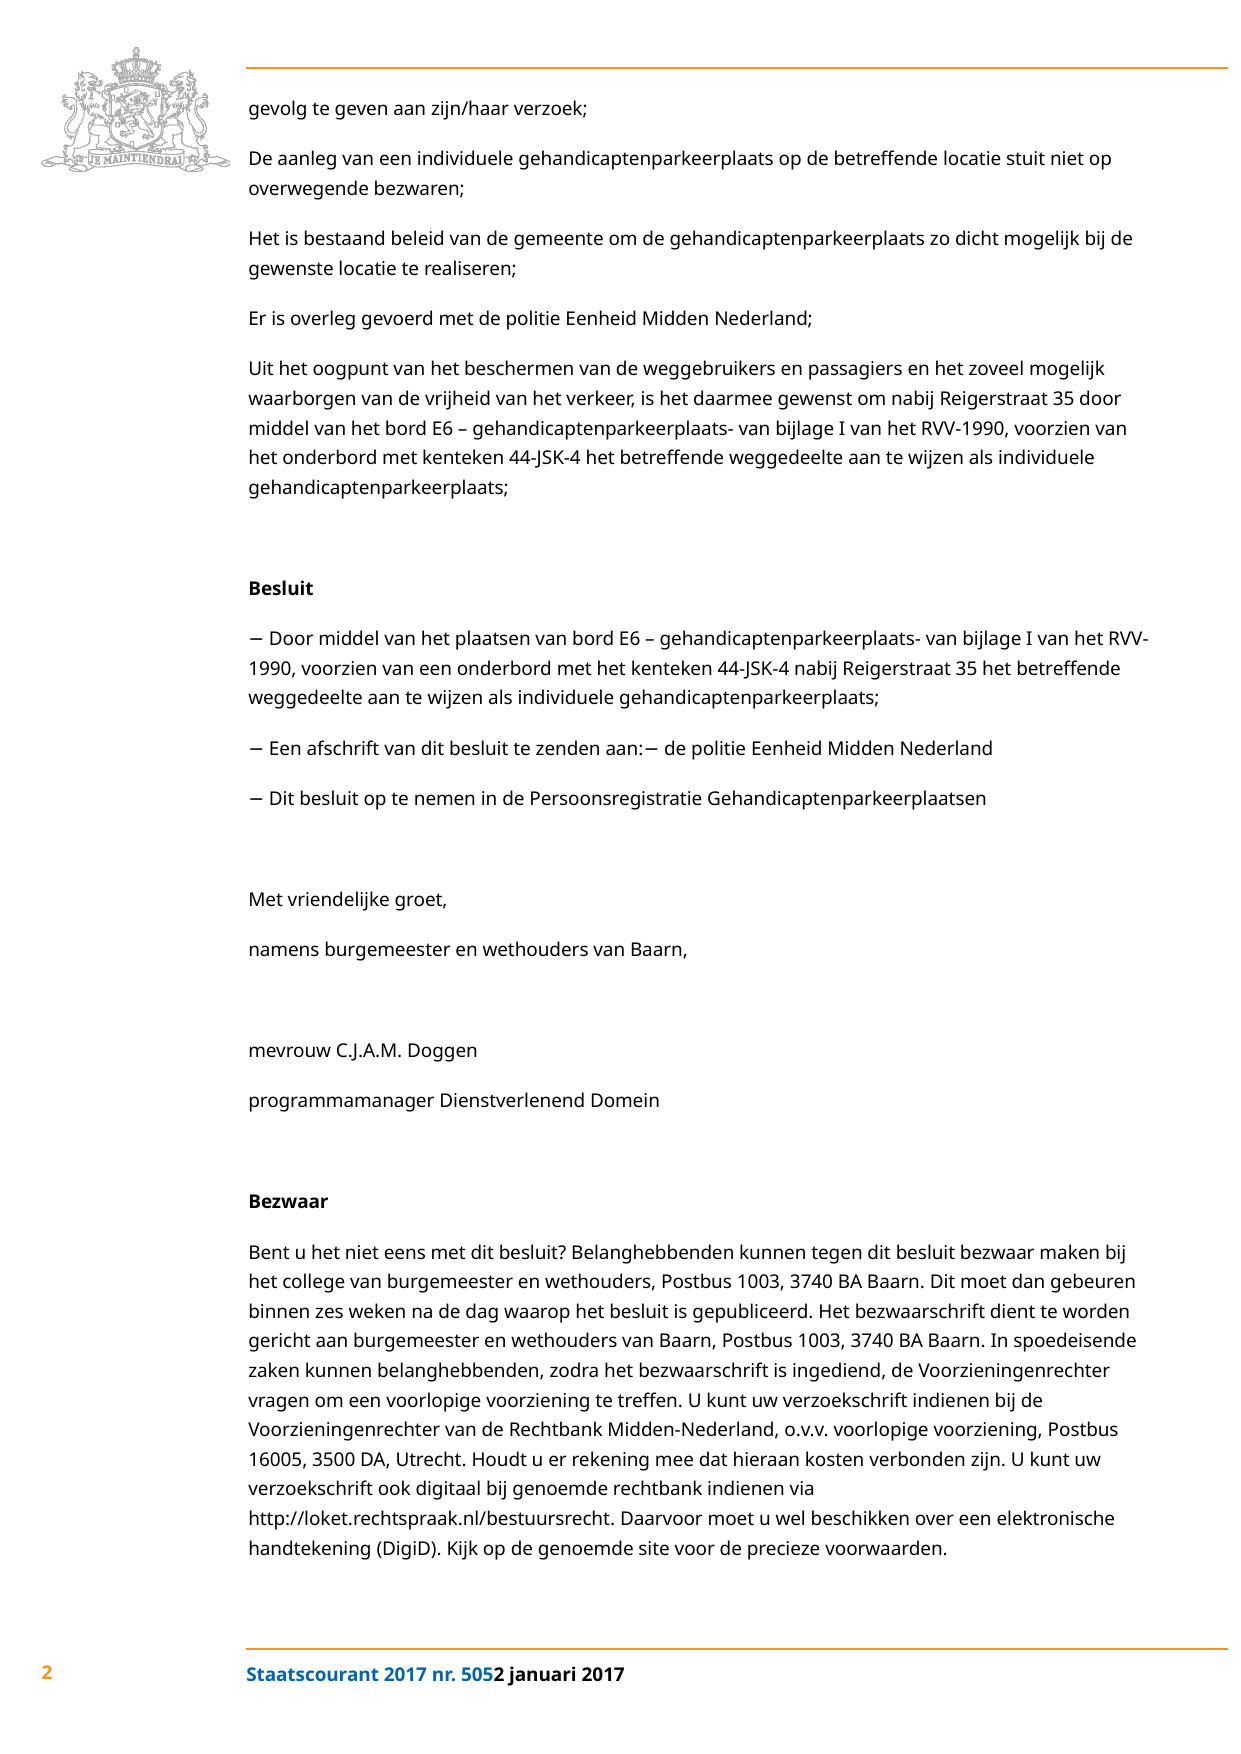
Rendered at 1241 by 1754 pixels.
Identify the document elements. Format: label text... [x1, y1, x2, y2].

text mevrouw C.J.A.M. Doggen [248, 1037, 1152, 1063]
text Het is bestaand beleid van de gemeente om de gehandicaptenparkeerplaats zo dicht mogelijk bij de gewenste locatie te realiseren; [248, 225, 1152, 281]
picture [41, 47, 231, 172]
text Bent u het niet eens met dit besluit? Belanghebbenden kunnen tegen dit besluit bezwaar maken bij het college van burgemeester en wethouders, Postbus 1003, 3740 BA Baarn. Dit moet dan gebeuren binnen zes weken na de dag waarop het besluit is gepubliceerd. Het bezwaarschrift dient te worden gericht aan burgemeester en wethouders van Baarn, Postbus 1003, 3740 BA Baarn. In spoedeisende zaken kunnen belanghebbenden, zodra het bezwaarschrift is ingediend, de Voorzieningenrechter vragen om een voorlopige voorziening te treffen. U kunt uw verzoekschrift indienen bij de Voorzieningenrechter van de Rechtbank Midden-Nederland, o.v.v. voorlopige voorziening, Postbus 16005, 3500 DA, Utrecht. Houdt u er rekening mee dat hieraan kosten verbonden zijn. U kunt uw verzoekschrift ook digitaal bij genoemde rechtbank indienen via http://loket.rechtspraak.nl/bestuursrecht. Daarvoor moet u wel beschikken over een elektronische handtekening (DigiD). Kijk op de genoemde site voor de precieze voorwaarden. [248, 1239, 1152, 1561]
text namens burgemeester en wethouders van Baarn, [248, 936, 1152, 962]
text De aanleg van een individuele gehandicaptenparkeerplaats op de betreffende locatie stuit niet op overwegende bezwaren; [248, 145, 1152, 201]
text Er is overleg gevoerd met de politie Eenheid Midden Nederland; [248, 305, 1152, 331]
text programmamanager Dienstverlenend Domein [248, 1088, 1152, 1113]
text − Door middel van het plaatsen van bord E6 – gehandicaptenparkeerplaats- van bijlage I van het RVV-1990, voorzien van een onderbord met het kenteken 44-JSK-4 nabij Reigerstraat 35 het betreffende weggedeelte aan te wijzen als individuele gehandicaptenparkeerplaats; [248, 625, 1152, 710]
text Met vriendelijke groet, [248, 886, 1152, 912]
text − Een afschrift van dit besluit te zenden aan:− de politie Eenheid Midden Nederland [248, 735, 1152, 761]
text gevolg te geven aan zijn/haar verzoek; [248, 95, 1152, 121]
text − Dit besluit op te nemen in de Persoonsregistratie Gehandicaptenparkeerplaatsen [248, 785, 1152, 811]
text Uit het oogpunt van het beschermen van de weggebruikers en passagiers en het zoveel mogelijk waarborgen van de vrijheid van het verkeer, is het daarmee gewenst om nabij Reigerstraat 35 door middel van het bord E6 – gehandicaptenparkeerplaats- van bijlage I van het RVV-1990, voorzien van het onderbord met kenteken 44-JSK-4 het betreffende weggedeelte aan te wijzen als individuele gehandicaptenparkeerplaats; [248, 356, 1152, 500]
text Bezwaar [248, 1188, 1152, 1214]
text Besluit [248, 575, 1152, 601]
